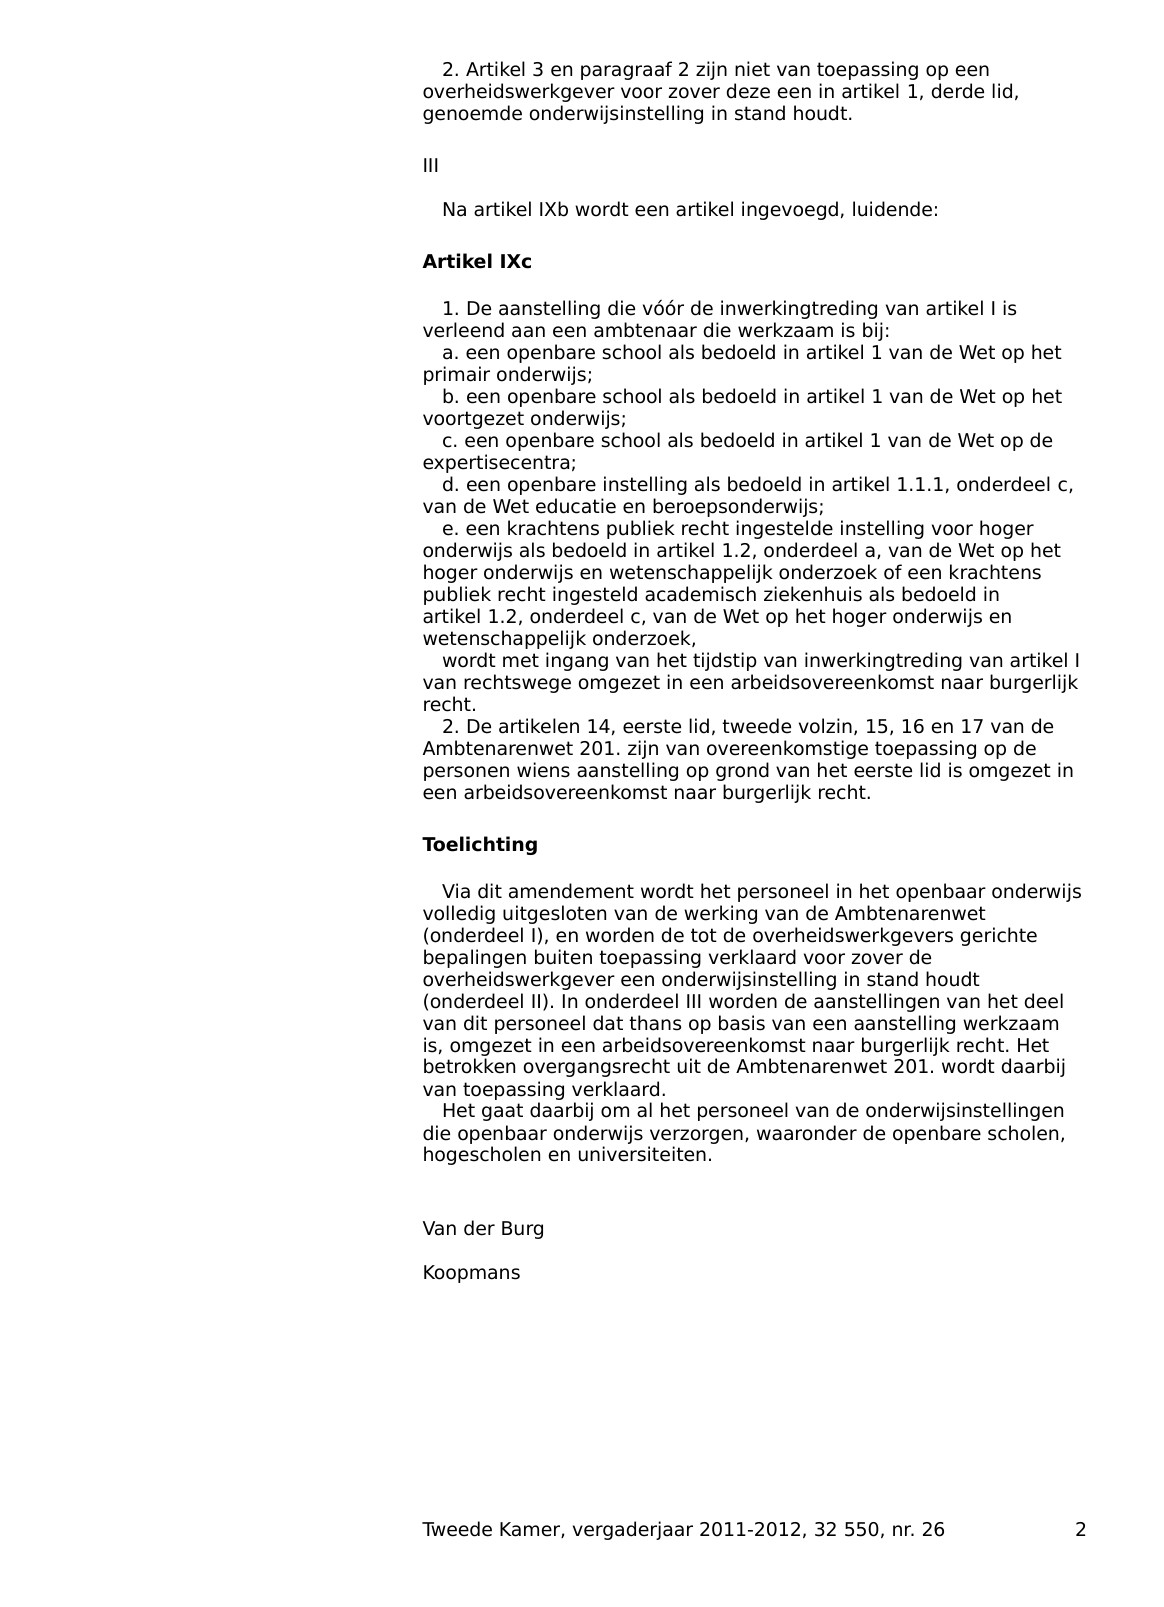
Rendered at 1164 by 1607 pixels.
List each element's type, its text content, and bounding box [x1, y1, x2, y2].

text a. een openbare school als bedoeld in artikel 1 van de Wet op het primair onderwijs; [422, 342, 1087, 386]
text Na artikel IXb wordt een artikel ingevoegd, luidende: [422, 199, 1087, 221]
text e. een krachtens publiek recht ingestelde instelling voor hoger onderwijs als bedoeld in artikel 1.2, onderdeel a, van de Wet op het hoger onderwijs en wetenschappelijk onderzoek of een krachtens publiek recht ingesteld academisch ziekenhuis als bedoeld in artikel 1.2, onderdeel c, van de Wet op het hoger onderwijs en wetenschappelijk onderzoek, [422, 518, 1087, 650]
text wordt met ingang van het tijdstip van inwerkingtreding van artikel I van rechtswege omgezet in een arbeidsovereenkomst naar burgerlijk recht. [422, 650, 1087, 716]
subtitle III [422, 155, 1087, 177]
text b. een openbare school als bedoeld in artikel 1 van de Wet op het voortgezet onderwijs; [422, 386, 1087, 430]
subtitle Artikel IXc [422, 251, 1087, 273]
text d. een openbare instelling als bedoeld in artikel 1.1.1, onderdeel c, van de Wet educatie en beroepsonderwijs; [422, 474, 1087, 518]
text Van der Burg Koopmans [422, 1196, 1087, 1284]
text Het gaat daarbij om al het personeel van de onderwijsinstellingen die openbaar onderwijs verzorgen, waaronder de openbare scholen, hogescholen en universiteiten. [422, 1100, 1087, 1166]
subtitle Toelichting [422, 834, 1087, 856]
text 1. De aanstelling die vóór de inwerkingtreding van artikel I is verleend aan een ambtenaar die werkzaam is bij: [422, 298, 1087, 342]
text c. een openbare school als bedoeld in artikel 1 van de Wet op de expertisecentra; [422, 430, 1087, 474]
text 2. De artikelen 14, eerste lid, tweede volzin, 15, 16 en 17 van de Ambtenarenwet 201. zijn van overeenkomstige toepassing op de personen wiens aanstelling op grond van het eerste lid is omgezet in een arbeidsovereenkomst naar burgerlijk recht. [422, 716, 1087, 804]
text 2. Artikel 3 en paragraaf 2 zijn niet van toepassing op een overheidswerkgever voor zover deze een in artikel 1, derde lid, genoemde onderwijsinstelling in stand houdt. [422, 59, 1087, 125]
text Via dit amendement wordt het personeel in het openbaar onderwijs volledig uitgesloten van de werking van de Ambtenarenwet (onderdeel I), en worden de tot de overheidswerkgevers gerichte bepalingen buiten toepassing verklaard voor zover de overheidswerkgever een onderwijsinstelling in stand houdt (onderdeel II). In onderdeel III worden de aanstellingen van het deel van dit personeel dat thans op basis van een aanstelling werkzaam is, omgezet in een arbeidsovereenkomst naar burgerlijk recht. Het betrokken overgangsrecht uit de Ambtenarenwet 201. wordt daarbij van toepassing verklaard. [422, 881, 1087, 1100]
